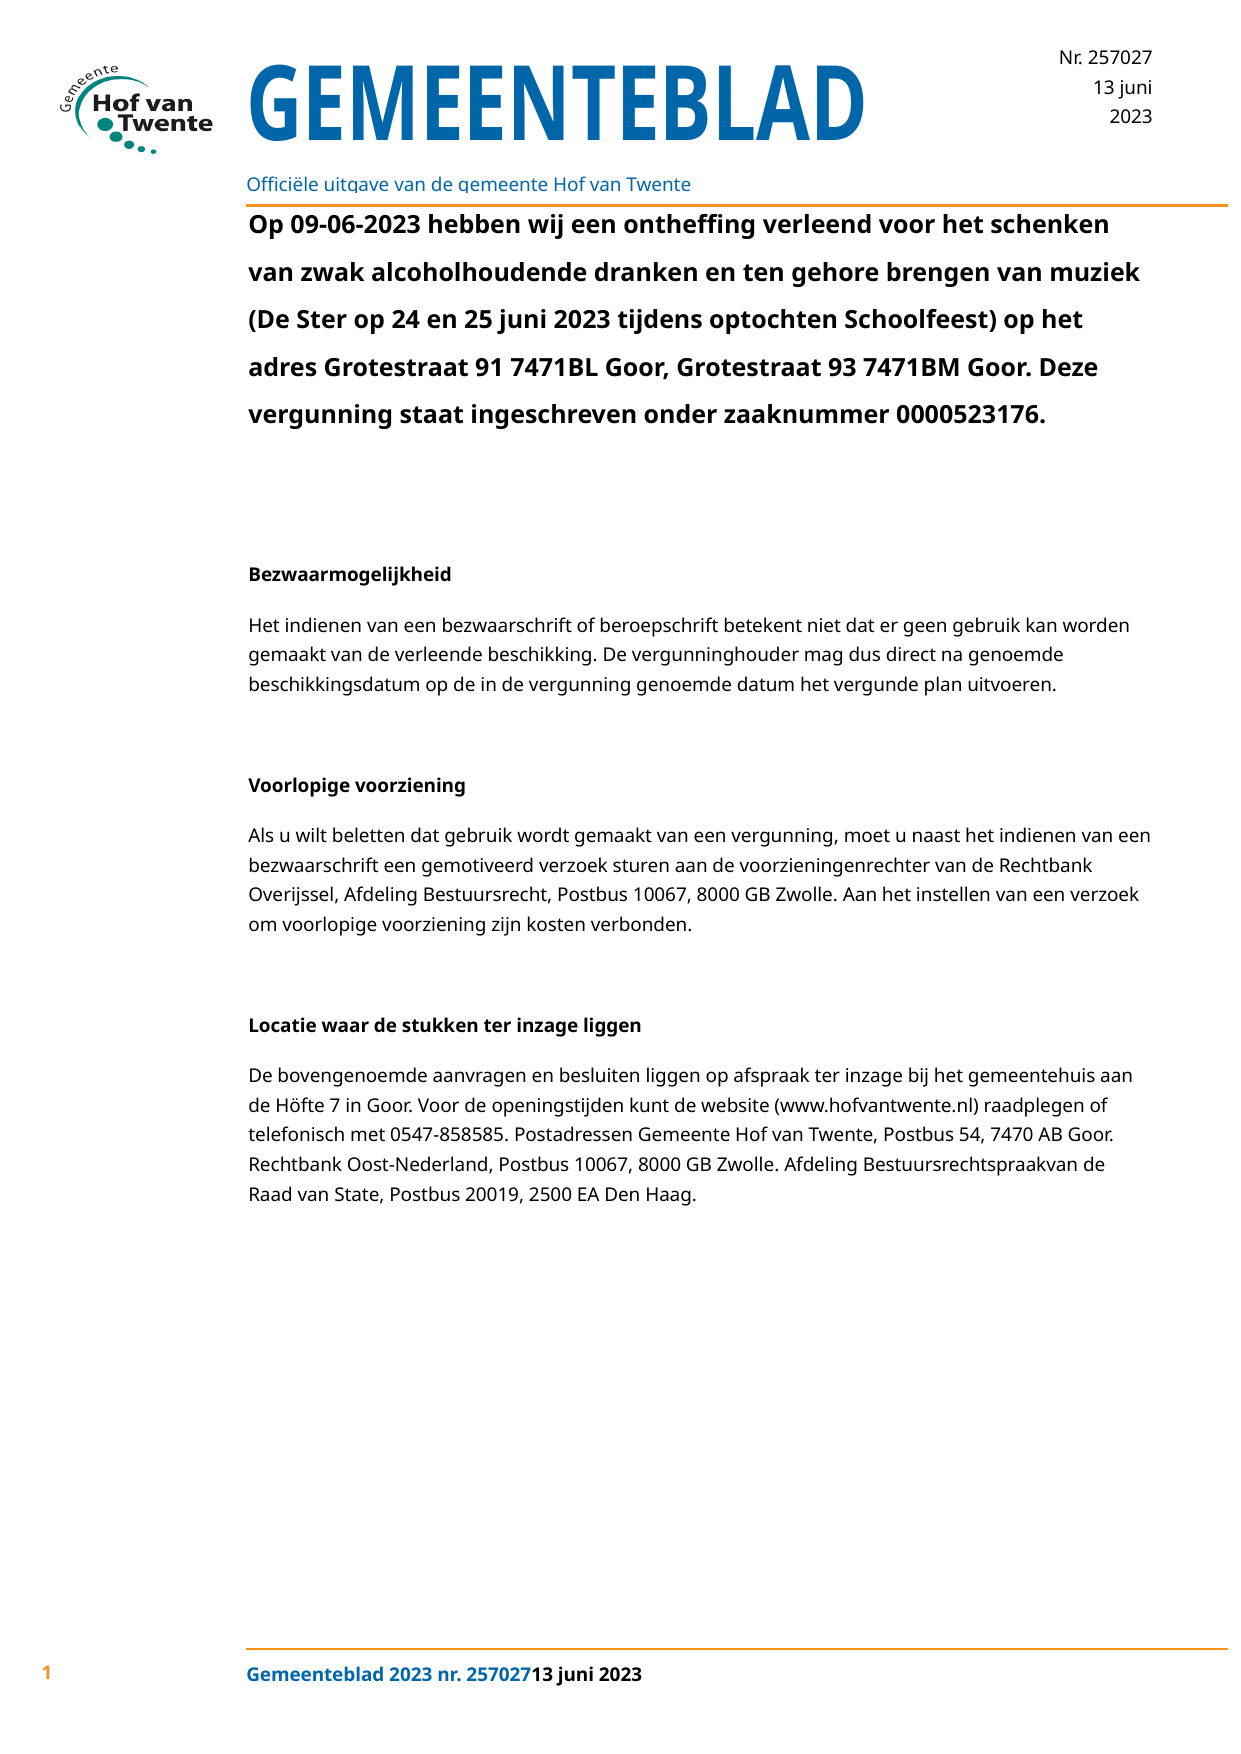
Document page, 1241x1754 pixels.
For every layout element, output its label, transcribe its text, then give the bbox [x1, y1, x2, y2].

text Op 09-06-2023 hebben wij een ontheffing verleend voor het schenken van zwak alcoholhoudende dranken en ten gehore brengen van muziek (De Ster op 24 en 25 juni 2023 tijdens optochten Schoolfeest) op het adres Grotestraat 91 7471BL Goor, Grotestraat 93 7471BM Goor. Deze vergunning staat ingeschreven onder zaaknummer 0000523176. [248, 207, 1152, 431]
text Als u wilt beletten dat gebruik wordt gemaakt van een vergunning, moet u naast het indienen van een bezwaarschrift een gemotiveerd verzoek sturen aan de voorzieningenrechter van de Rechtbank Overijssel, Afdeling Bestuursrecht, Postbus 10067, 8000 GB Zwolle. Aan het instellen van een verzoek om voorlopige voorziening zijn kosten verbonden. [248, 822, 1152, 937]
text De bovengenoemde aanvragen en besluiten liggen op afspraak ter inzage bij het gemeentehuis aan de Höfte 7 in Goor. Voor de openingstijden kunt de website (www.hofvantwente.nl) raadplegen of telefonisch met 0547-858585. Postadressen Gemeente Hof van Twente, Postbus 54, 7470 AB Goor. Rechtbank Oost-Nederland, Postbus 10067, 8000 GB Zwolle. Afdeling Bestuursrechtspraakvan de Raad van State, Postbus 20019, 2500 EA Den Haag. [248, 1062, 1152, 1206]
picture [41, 47, 231, 172]
text Bezwaarmogelijkheid [248, 562, 1152, 587]
text Voorlopige voorziening [248, 772, 1152, 798]
text Locatie waar de stukken ter inzage liggen [248, 1012, 1152, 1038]
text Het indienen van een bezwaarschrift of beroepschrift betekent niet dat er geen gebruik kan worden gemaakt van de verleende beschikking. De vergunninghouder mag dus direct na genoemde beschikkingsdatum op de in de vergunning genoemde datum het vergunde plan uitvoeren. [248, 612, 1152, 697]
